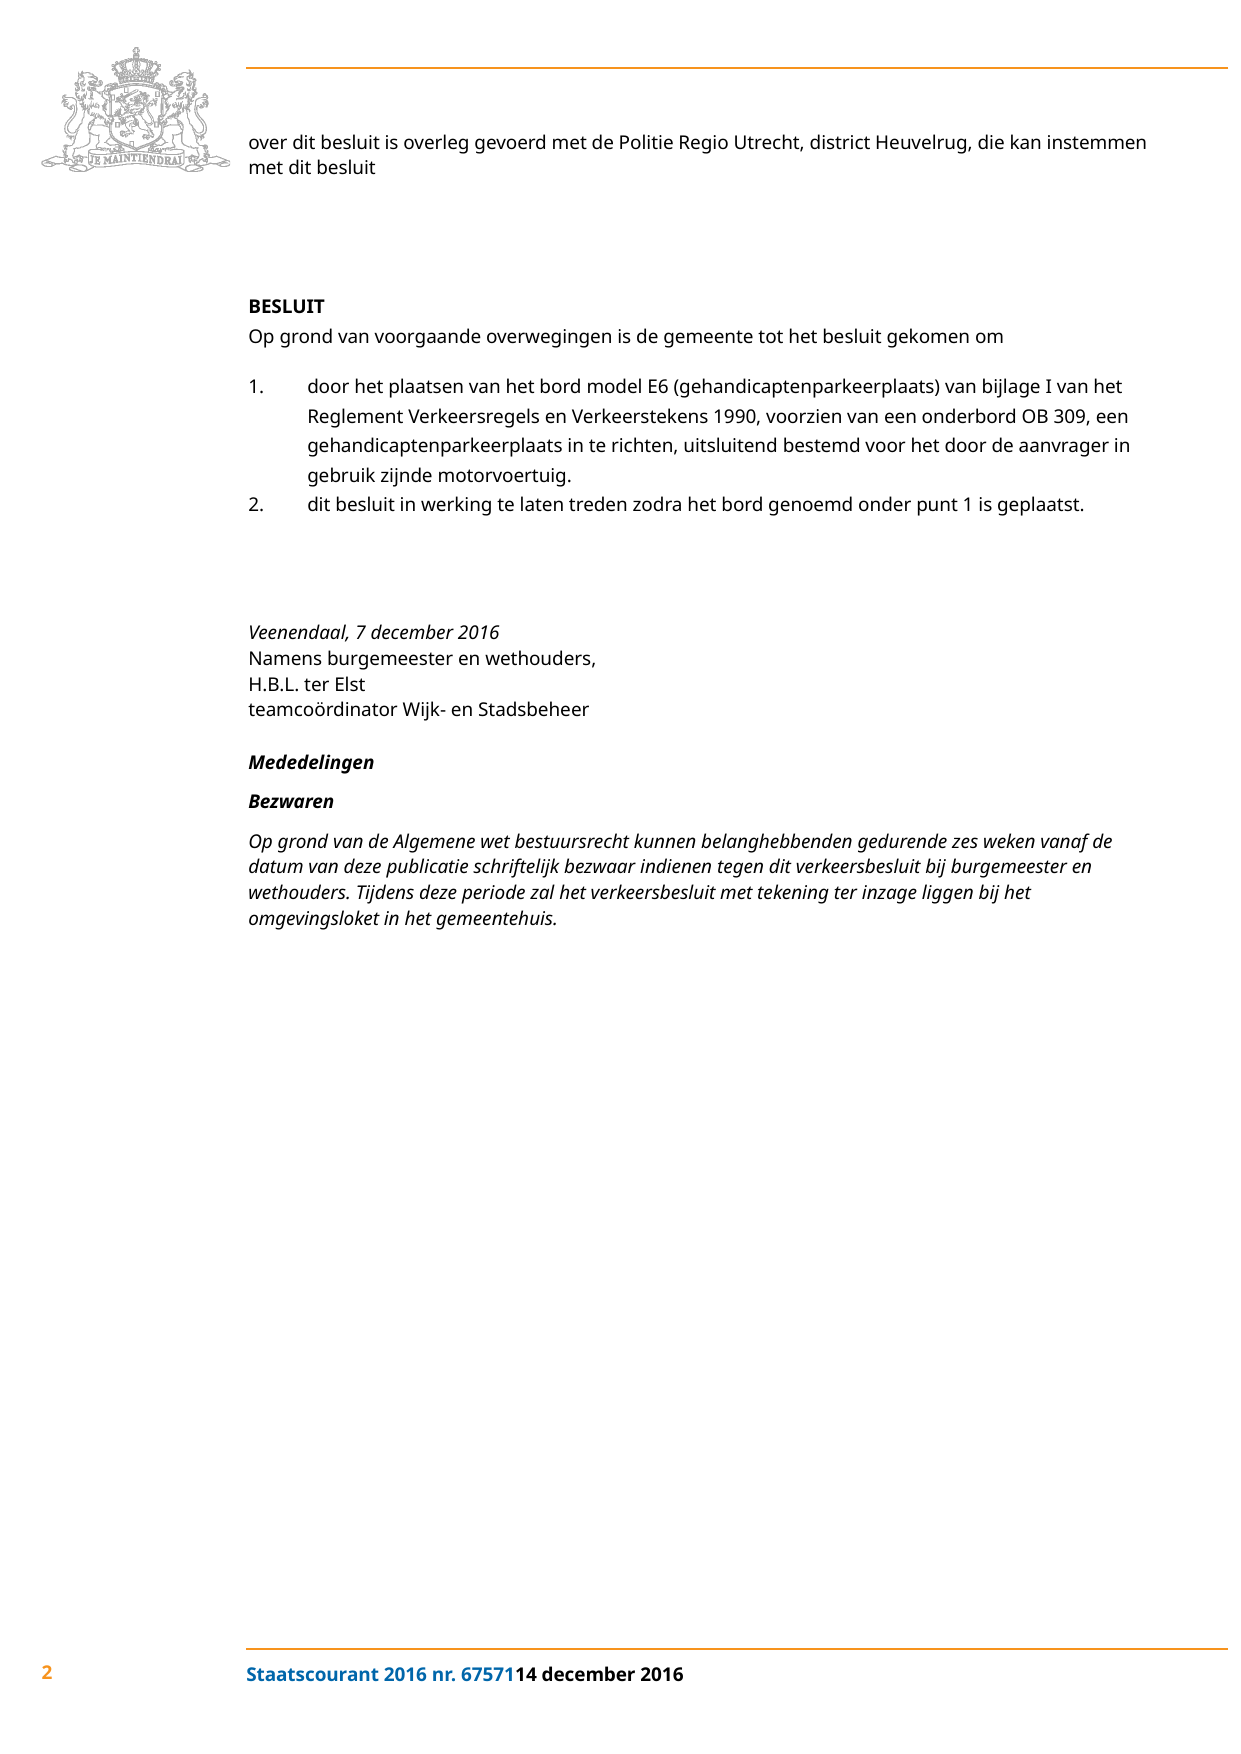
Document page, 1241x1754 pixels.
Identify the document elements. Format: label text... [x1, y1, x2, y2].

text H.B.L. ter Elst [248, 671, 1152, 697]
list door het plaatsen van het bord model E6 (gehandicaptenparkeerplaats) van bijlage I van het Reglement Verkeersregels en Verkeerstekens 1990, voorzien van een onderbord OB 309, een gehandicaptenparkeerplaats in te richten, uitsluitend bestemd voor het door de aanvrager in gebruik zijnde motorvoertuig. [248, 373, 1152, 488]
list dit besluit in werking te laten treden zodra het bord genoemd onder punt 1 is geplaatst. [248, 492, 1152, 517]
picture [41, 47, 231, 172]
text Op grond van de Algemene wet bestuursrecht kunnen belanghebbenden gedurende zes weken vanaf de datum van deze publicatie schriftelijk bezwaar indienen tegen dit verkeersbesluit bij burgemeester en wethouders. Tijdens deze periode zal het verkeersbesluit met tekening ter inzage liggen bij het omgevingsloket in het gemeentehuis. [248, 828, 1152, 931]
text over dit besluit is overleg gevoerd met de Politie Regio Utrecht, district Heuvelrug, die kan instemmen met dit besluit [248, 129, 1152, 180]
text Namens burgemeester en wethouders, [248, 645, 1152, 671]
text BESLUIT [248, 293, 1152, 319]
text Op grond van voorgaande overwegingen is de gemeente tot het besluit gekomen om [248, 323, 1152, 348]
text Bezwaren [248, 789, 1152, 814]
text Mededelingen [248, 749, 1152, 775]
text teamcoördinator Wijk- en Stadsbeheer [248, 697, 1152, 722]
text Veenendaal, 7 december 2016 [248, 619, 1152, 645]
